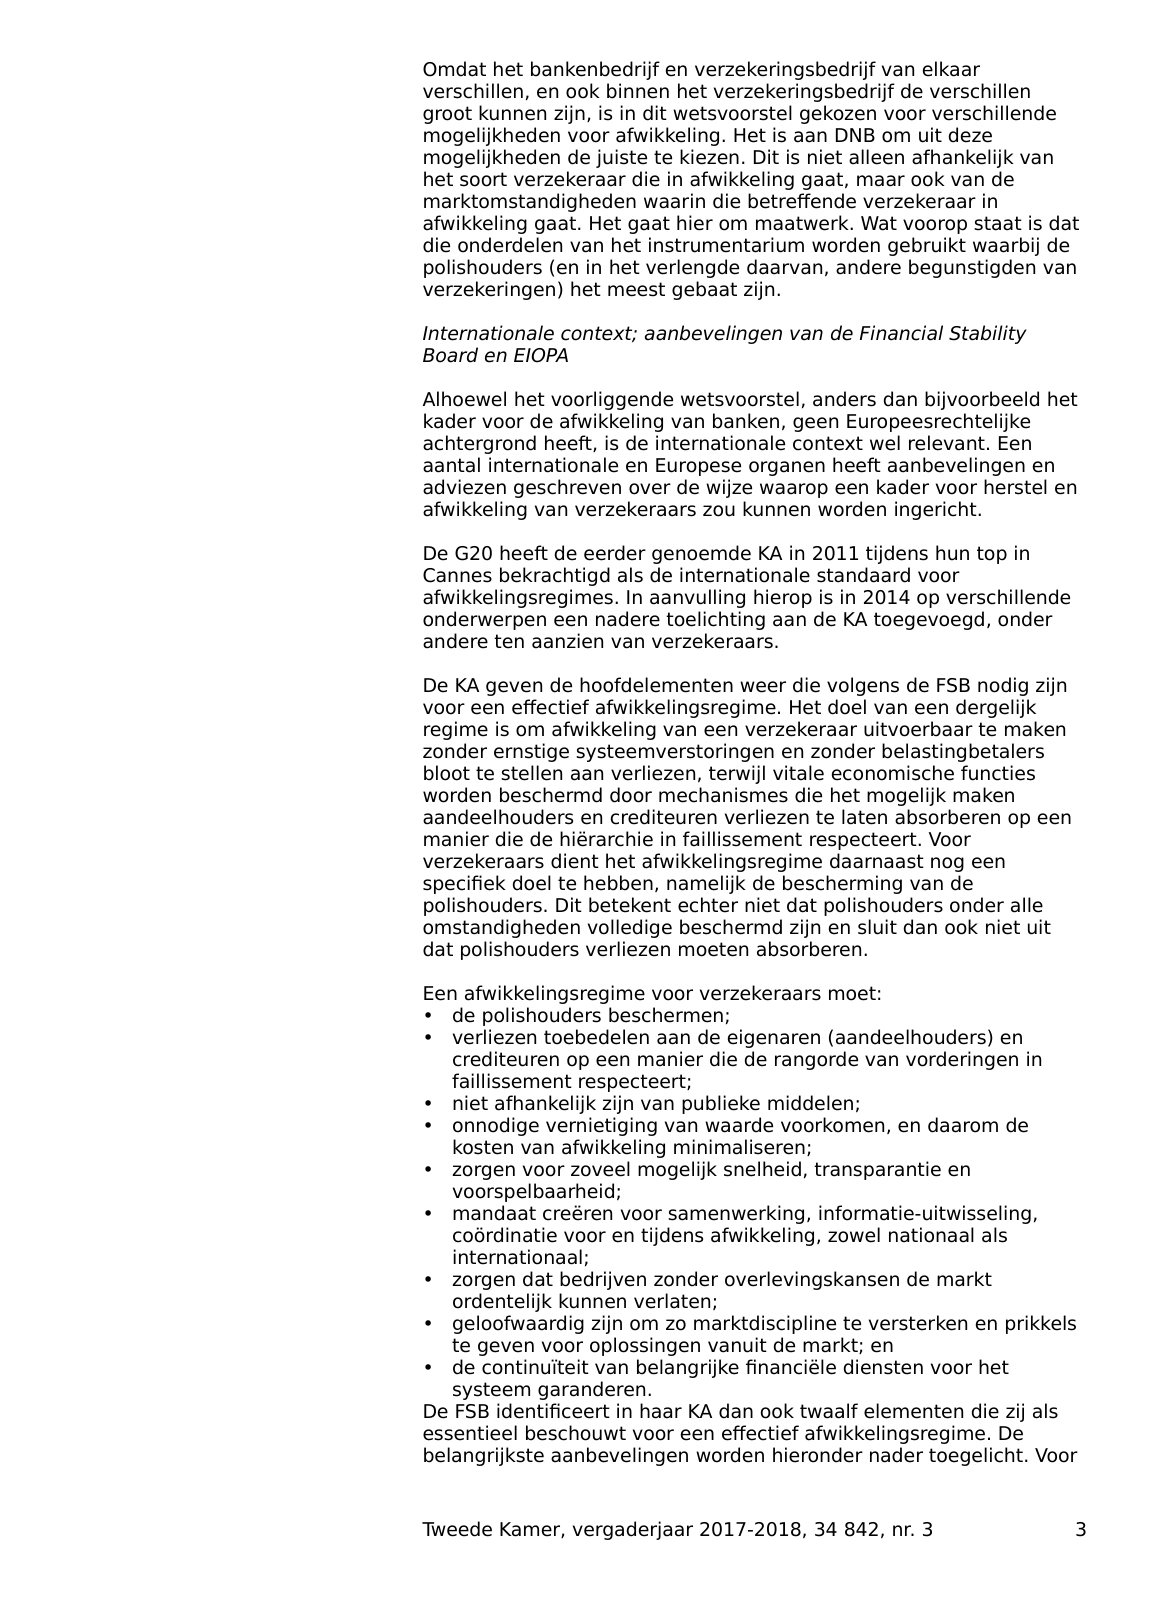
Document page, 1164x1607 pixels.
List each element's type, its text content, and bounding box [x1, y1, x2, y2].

text Alhoewel het voorliggende wetsvoorstel, anders dan bijvoorbeeld het kader voor de afwikkeling van banken, geen Europeesrechtelijke achtergrond heeft, is de internationale context wel relevant. Een aantal internationale en Europese organen heeft aanbevelingen en adviezen geschreven over de wijze waarop een kader voor herstel en afwikkeling van verzekeraars zou kunnen worden ingericht. [422, 389, 1087, 521]
text Een afwikkelingsregime voor verzekeraars moet: [422, 983, 1087, 1005]
text • verliezen toebedelen aan de eigenaren (aandeelhouders) en crediteuren op een manier die de rangorde van vorderingen in faillissement respecteert; [422, 1027, 1087, 1093]
text • de continuïteit van belangrijke financiële diensten voor het systeem garanderen. [422, 1357, 1087, 1401]
text De FSB identificeert in haar KA dan ook twaalf elementen die zij als essentieel beschouwt voor een effectief afwikkelingsregime. De belangrijkste aanbevelingen worden hieronder nader toegelicht. Voor [422, 1401, 1087, 1467]
text De KA geven de hoofdelementen weer die volgens de FSB nodig zijn voor een effectief afwikkelingsregime. Het doel van een dergelijk regime is om afwikkeling van een verzekeraar uitvoerbaar te maken zonder ernstige systeemverstoringen en zonder belastingbetalers bloot te stellen aan verliezen, terwijl vitale economische functies worden beschermd door mechanismes die het mogelijk maken aandeelhouders en crediteuren verliezen te laten absorberen op een manier die de hiërarchie in faillissement respecteert. Voor verzekeraars dient het afwikkelingsregime daarnaast nog een specifiek doel te hebben, namelijk de bescherming van de polishouders. Dit betekent echter niet dat polishouders onder alle omstandigheden volledige beschermd zijn en sluit dan ook niet uit dat polishouders verliezen moeten absorberen. [422, 675, 1087, 961]
text • niet afhankelijk zijn van publieke middelen; [422, 1093, 1087, 1115]
text • mandaat creëren voor samenwerking, informatie-uitwisseling, coördinatie voor en tijdens afwikkeling, zowel nationaal als internationaal; [422, 1203, 1087, 1269]
text • geloofwaardig zijn om zo marktdiscipline te versterken en prikkels te geven voor oplossingen vanuit de markt; en [422, 1313, 1087, 1357]
subtitle Internationale context; aanbevelingen van de Financial Stability Board en EIOPA [422, 323, 1087, 367]
text • onnodige vernietiging van waarde voorkomen, en daarom de kosten van afwikkeling minimaliseren; [422, 1115, 1087, 1159]
text • zorgen voor zoveel mogelijk snelheid, transparantie en voorspelbaarheid; [422, 1159, 1087, 1203]
text Omdat het bankenbedrijf en verzekeringsbedrijf van elkaar verschillen, en ook binnen het verzekeringsbedrijf de verschillen groot kunnen zijn, is in dit wetsvoorstel gekozen voor verschillende mogelijkheden voor afwikkeling. Het is aan DNB om uit deze mogelijkheden de juiste te kiezen. Dit is niet alleen afhankelijk van het soort verzekeraar die in afwikkeling gaat, maar ook van de marktomstandigheden waarin die betreffende verzekeraar in afwikkeling gaat. Het gaat hier om maatwerk. Wat voorop staat is dat die onderdelen van het instrumentarium worden gebruikt waarbij de polishouders (en in het verlengde daarvan, andere begunstigden van verzekeringen) het meest gebaat zijn. [422, 59, 1087, 301]
text De G20 heeft de eerder genoemde KA in 2011 tijdens hun top in Cannes bekrachtigd als de internationale standaard voor afwikkelingsregimes. In aanvulling hierop is in 2014 op verschillende onderwerpen een nadere toelichting aan de KA toegevoegd, onder andere ten aanzien van verzekeraars. [422, 543, 1087, 653]
text • de polishouders beschermen; [422, 1005, 1087, 1027]
text • zorgen dat bedrijven zonder overlevingskansen de markt ordentelijk kunnen verlaten; [422, 1269, 1087, 1313]
